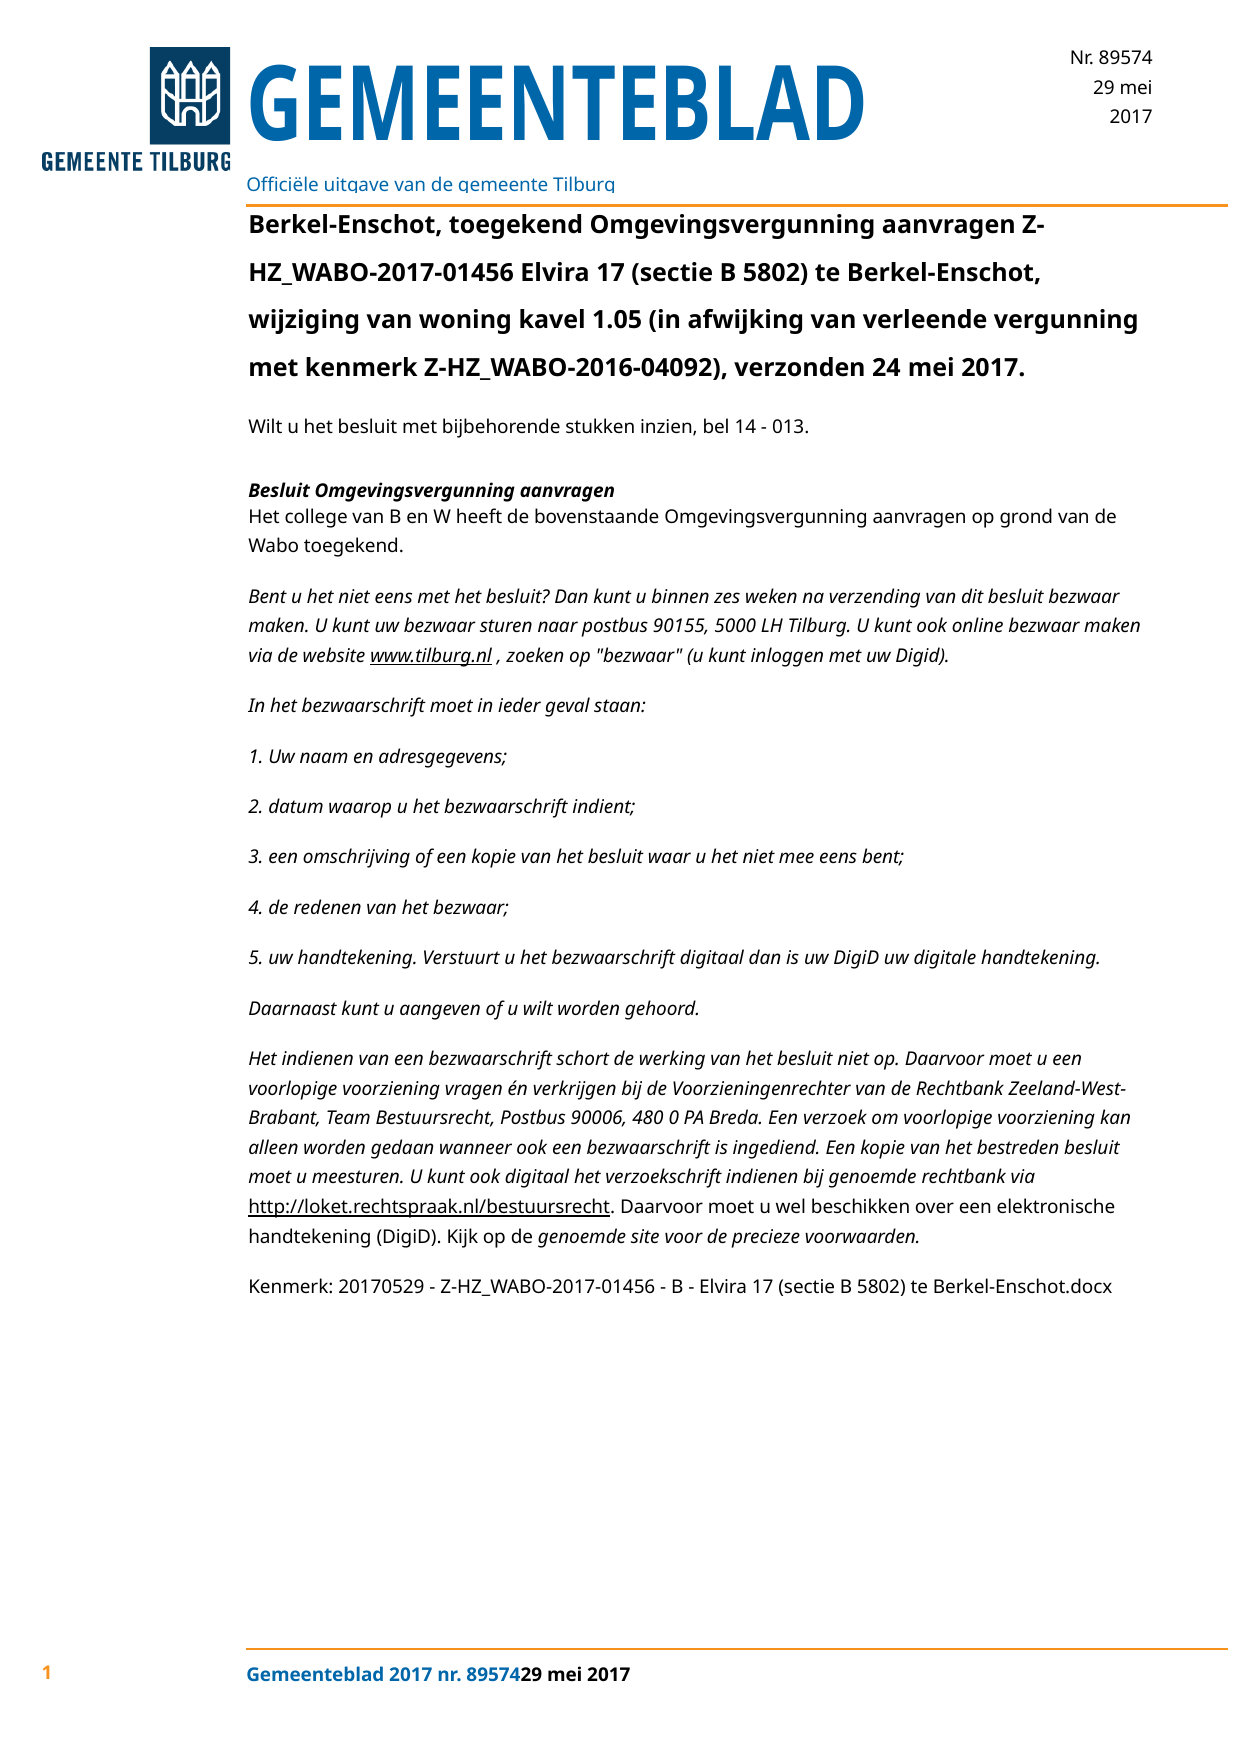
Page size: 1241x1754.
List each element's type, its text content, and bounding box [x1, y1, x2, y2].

text Bent u het niet eens met het besluit? Dan kunt u binnen zes weken na verzending van dit besluit bezwaar maken. U kunt uw bezwaar sturen naar postbus 90155, 5000 LH Tilburg. U kunt ook online bezwaar maken via de website www.tilburg.nl , zoeken op "bezwaar" (u kunt inloggen met uw Digid). [248, 583, 1152, 668]
text Daarnaast kunt u aangeven of u wilt worden gehoord. [248, 995, 1152, 1021]
text 3. een omschrijving of een kopie van het besluit waar u het niet mee eens bent; [248, 844, 1152, 869]
text 5. uw handtekening. Verstuurt u het bezwaarschrift digitaal dan is uw DigiD uw digitale handtekening. [248, 944, 1152, 970]
text Kenmerk: 20170529 - Z-HZ_WABO-2017-01456 - B - Elvira 17 (sectie B 5802) te Berkel-Enschot.docx [248, 1273, 1152, 1299]
text Het indienen van een bezwaarschrift schort de werking van het besluit niet op. Daarvoor moet u een voorlopige voorziening vragen én verkrijgen bij de Voorzieningenrechter van de Rechtbank Zeeland-West-Brabant, Team Bestuursrecht, Postbus 90006, 480 0 PA Breda. Een verzoek om voorlopige voorziening kan alleen worden gedaan wanneer ook een bezwaarschrift is ingediend. Een kopie van het bestreden besluit moet u meesturen. U kunt ook digitaal het verzoekschrift indienen bij genoemde rechtbank via http://loket.rechtspraak.nl/bestuursrecht. Daarvoor moet u wel beschikken over een elektronische handtekening (DigiD). Kijk op de genoemde site voor de precieze voorwaarden. [248, 1045, 1152, 1248]
text In het bezwaarschrift moet in ieder geval staan: [248, 692, 1152, 718]
text Het college van B en W heeft de bovenstaande Omgevingsvergunning aanvragen op grond van de Wabo toegekend. [248, 503, 1152, 558]
text Berkel-Enschot, toegekend Omgevingsvergunning aanvragen Z-HZ_WABO-2017-01456 Elvira 17 (sectie B 5802) te Berkel-Enschot, wijziging van woning kavel 1.05 (in afwijking van verleende vergunning met kenmerk Z-HZ_WABO-2016-04092), verzonden 24 mei 2017. [248, 207, 1152, 384]
text 1. Uw naam en adresgegevens; [248, 743, 1152, 768]
text 2. datum waarop u het bezwaarschrift indient; [248, 793, 1152, 819]
text Besluit Omgevingsvergunning aanvragen [248, 477, 1152, 503]
picture [41, 47, 231, 172]
text 4. de redenen van het bezwaar; [248, 894, 1152, 920]
text Wilt u het besluit met bijbehorende stukken inzien, bel 14 - 013. [248, 413, 1152, 439]
